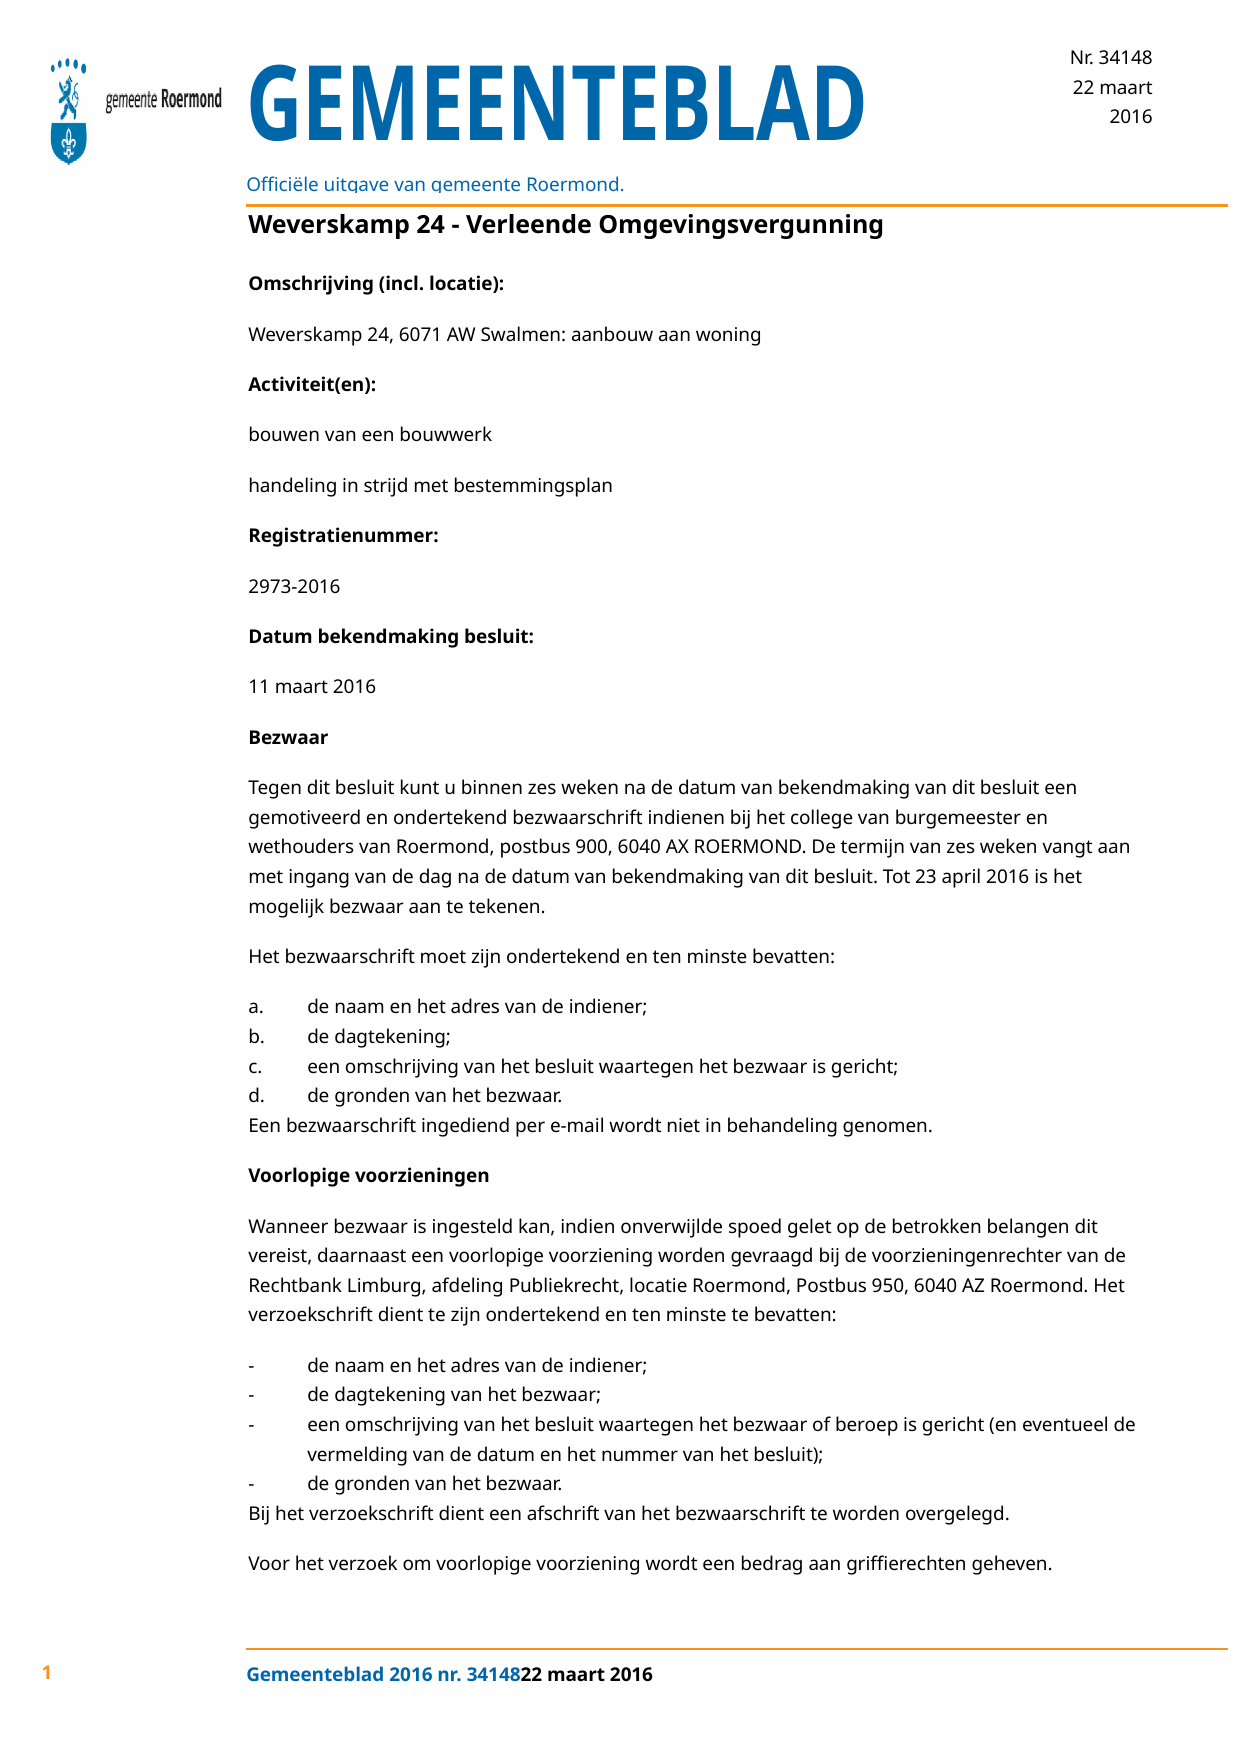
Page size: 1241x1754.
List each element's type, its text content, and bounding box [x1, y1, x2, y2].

text handeling in strijd met bestemmingsplan [248, 472, 1152, 498]
list een omschrijving van het besluit waartegen het bezwaar is gericht; [248, 1053, 1152, 1078]
list de dagtekening van het bezwaar; [248, 1382, 1152, 1407]
text Voor het verzoek om voorlopige voorziening wordt een bedrag aan griffierechten geheven. [248, 1550, 1152, 1576]
picture [41, 47, 231, 172]
text Registratienummer: [248, 522, 1152, 548]
text Datum bekendmaking besluit: [248, 623, 1152, 649]
text Bezwaar [248, 724, 1152, 750]
text Het bezwaarschrift moet zijn ondertekend en ten minste bevatten: [248, 943, 1152, 969]
list de gronden van het bezwaar. [248, 1470, 1152, 1496]
text Omschrijving (incl. locatie): [248, 270, 1152, 296]
text Een bezwaarschrift ingediend per e-mail wordt niet in behandeling genomen. [248, 1112, 1152, 1138]
text 2973-2016 [248, 573, 1152, 598]
list de naam en het adres van de indiener; [248, 1352, 1152, 1378]
list de naam en het adres van de indiener; [248, 994, 1152, 1019]
text Weverskamp 24, 6071 AW Swalmen: aanbouw aan woning [248, 321, 1152, 346]
text bouwen van een bouwwerk [248, 422, 1152, 447]
text Weverskamp 24 - Verleende Omgevingsvergunning [248, 207, 1152, 241]
list een omschrijving van het besluit waartegen het bezwaar of beroep is gericht (en eventueel de vermelding van de datum en het nummer van het besluit); [248, 1411, 1152, 1466]
text Tegen dit besluit kunt u binnen zes weken na de datum van bekendmaking van dit besluit een gemotiveerd en ondertekend bezwaarschrift indienen bij het college van burgemeester en wethouders van Roermond, postbus 900, 6040 AX ROERMOND. De termijn van zes weken vangt aan met ingang van de dag na de datum van bekendmaking van dit besluit. Tot 23 april 2016 is het mogelijk bezwaar aan te tekenen. [248, 774, 1152, 918]
list de gronden van het bezwaar. [248, 1082, 1152, 1108]
text Voorlopige voorzieningen [248, 1162, 1152, 1188]
text Activiteit(en): [248, 371, 1152, 397]
text 11 maart 2016 [248, 674, 1152, 699]
list de dagtekening; [248, 1023, 1152, 1049]
text Wanneer bezwaar is ingesteld kan, indien onverwijlde spoed gelet op de betrokken belangen dit vereist, daarnaast een voorlopige voorziening worden gevraagd bij de voorzieningenrechter van de Rechtbank Limburg, afdeling Publiekrecht, locatie Roermond, Postbus 950, 6040 AZ Roermond. Het verzoekschrift dient te zijn ondertekend en ten minste te bevatten: [248, 1213, 1152, 1327]
text Bij het verzoekschrift dient een afschrift van het bezwaarschrift te worden overgelegd. [248, 1500, 1152, 1526]
